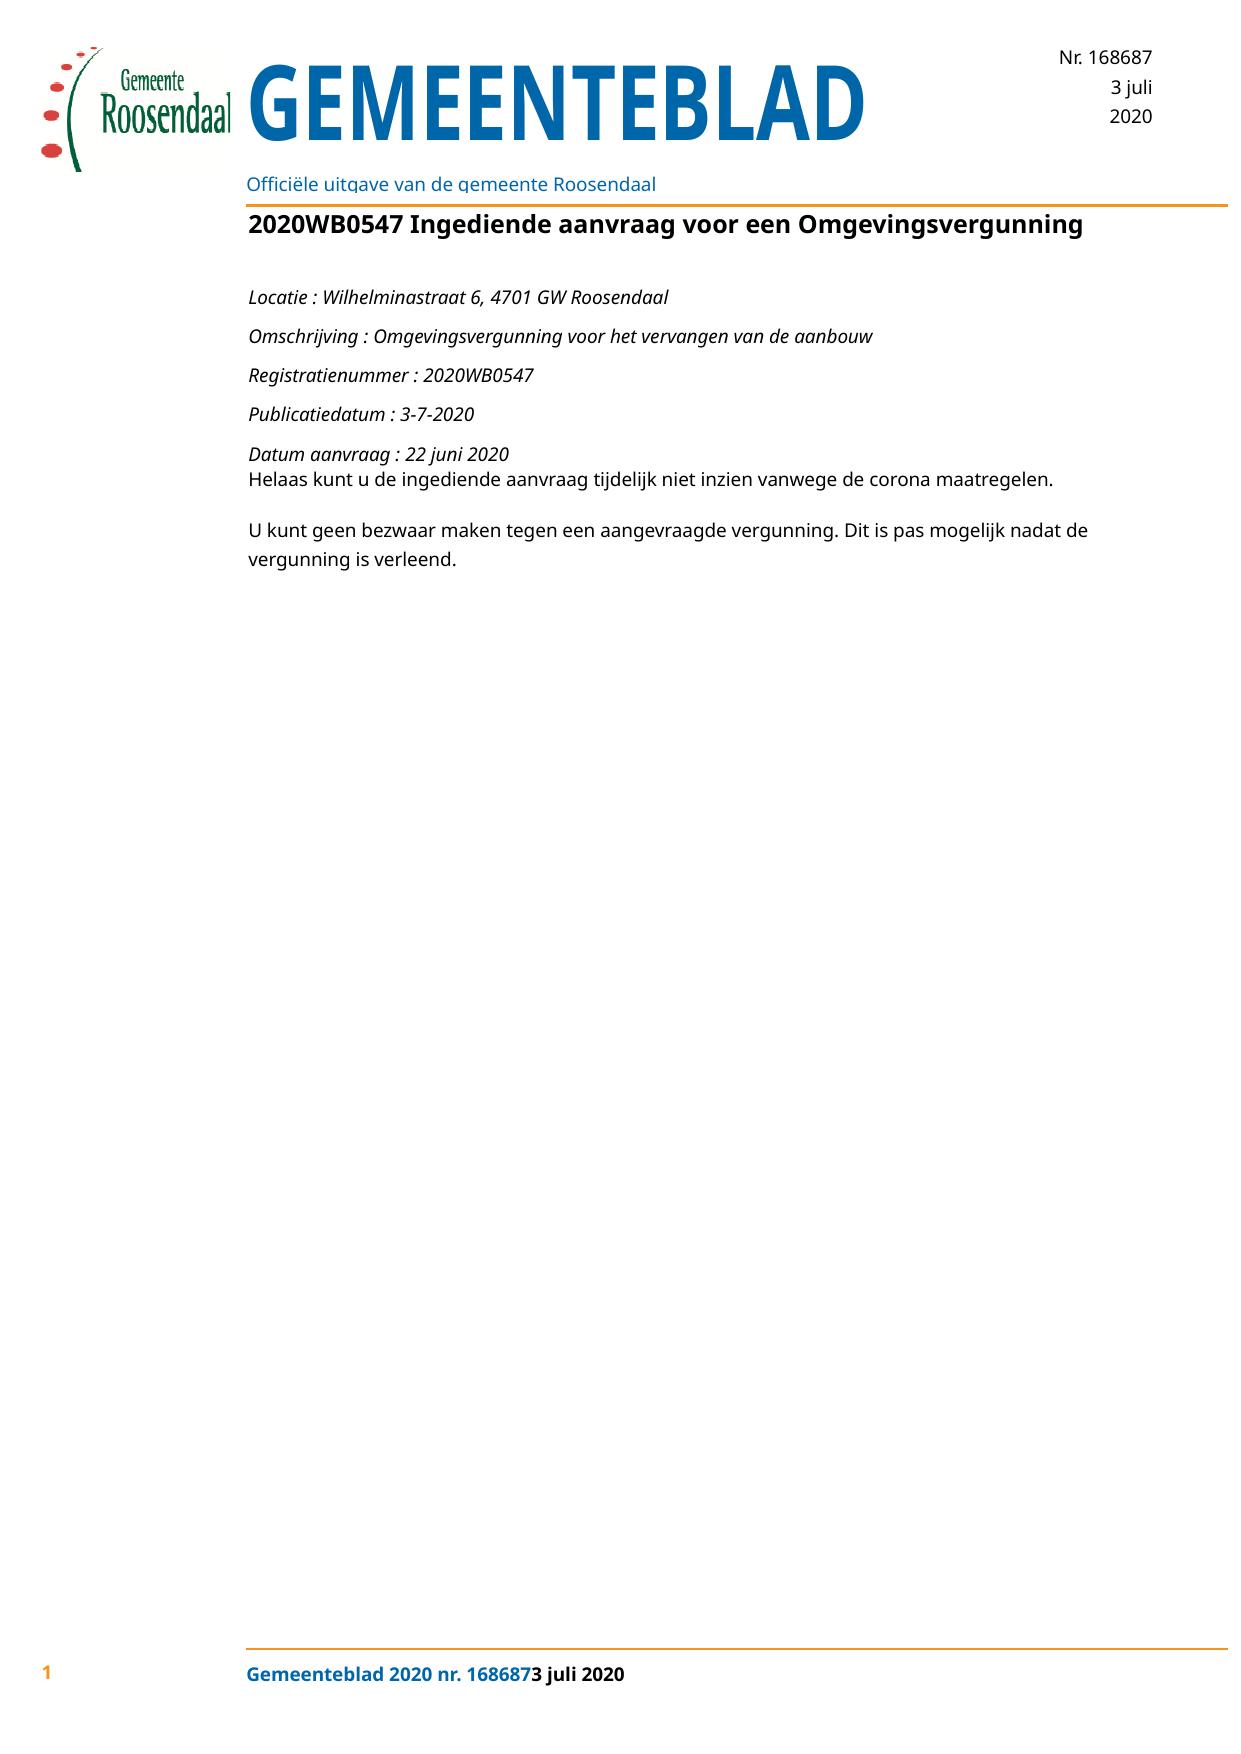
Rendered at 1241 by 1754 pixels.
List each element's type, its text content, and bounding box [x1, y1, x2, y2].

text Publicatiedatum : 3-7-2020 [248, 402, 1152, 427]
text Registratienummer : 2020WB0547 [248, 362, 1152, 388]
text Datum aanvraag : 22 juni 2020 [248, 441, 1152, 467]
text Locatie : Wilhelminastraat 6, 4701 GW Roosendaal [248, 284, 1152, 309]
picture [41, 47, 231, 172]
text U kunt geen bezwaar maken tegen een aangevraagde vergunning. Dit is pas mogelijk nadat de vergunning is verleend. [248, 517, 1152, 572]
text 2020WB0547 Ingediende aanvraag voor een Omgevingsvergunning [248, 207, 1152, 241]
text Omschrijving : Omgevingsvergunning voor het vervangen van de aanbouw [248, 323, 1152, 349]
text Helaas kunt u de ingediende aanvraag tijdelijk niet inzien vanwege de corona maatregelen. [248, 467, 1152, 492]
